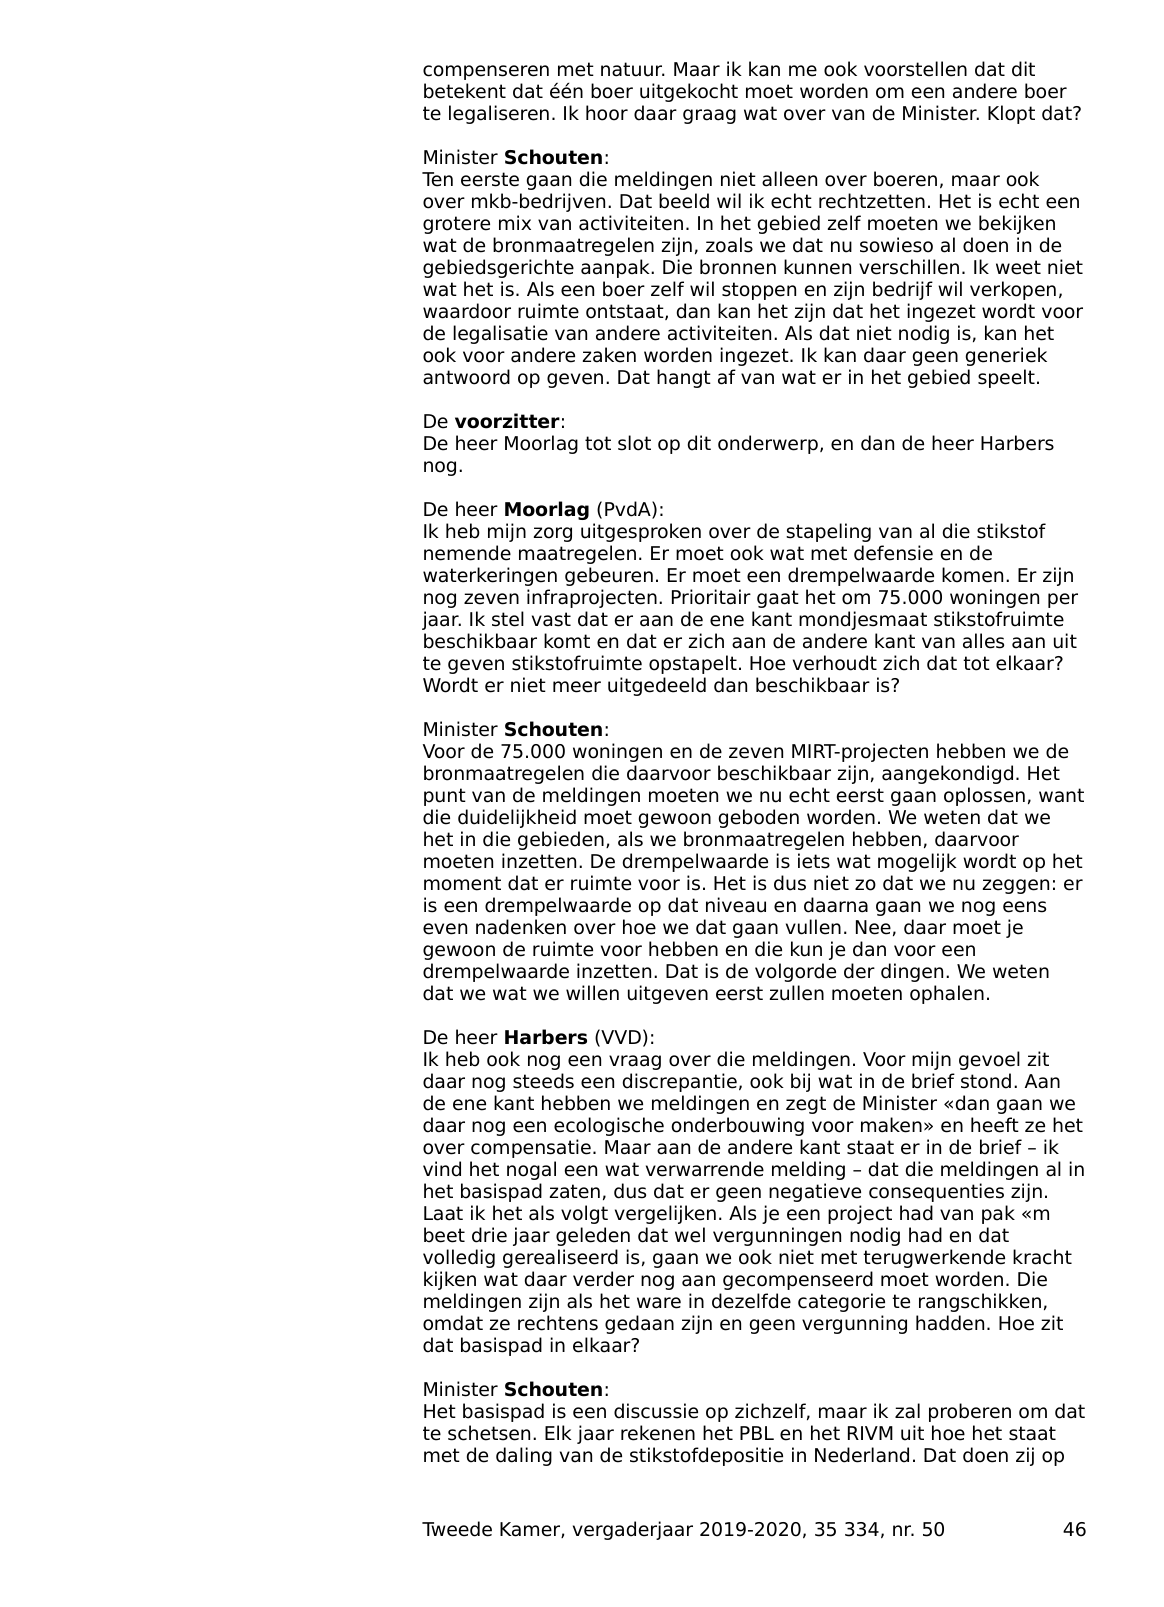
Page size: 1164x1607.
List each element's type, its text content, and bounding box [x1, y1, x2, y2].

text Ik heb mijn zorg uitgesproken over de stapeling van al die stikstof nemende maatregelen. Er moet ook wat met defensie en de waterkeringen gebeuren. Er moet een drempelwaarde komen. Er zijn nog zeven infraprojecten. Prioritair gaat het om 75.000 woningen per jaar. Ik stel vast dat er aan de ene kant mondjesmaat stikstofruimte beschikbaar komt en dat er zich aan de andere kant van alles aan uit te geven stikstofruimte opstapelt. Hoe verhoudt zich dat tot elkaar? Wordt er niet meer uitgedeeld dan beschikbaar is? [422, 521, 1087, 697]
text Minister Schouten: [422, 147, 1087, 169]
text Ten eerste gaan die meldingen niet alleen over boeren, maar ook over mkb-bedrijven. Dat beeld wil ik echt rechtzetten. Het is echt een grotere mix van activiteiten. In het gebied zelf moeten we bekijken wat de bronmaatregelen zijn, zoals we dat nu sowieso al doen in de gebiedsgerichte aanpak. Die bronnen kunnen verschillen. Ik weet niet wat het is. Als een boer zelf wil stoppen en zijn bedrijf wil verkopen, waardoor ruimte ontstaat, dan kan het zijn dat het ingezet wordt voor de legalisatie van andere activiteiten. Als dat niet nodig is, kan het ook voor andere zaken worden ingezet. Ik kan daar geen generiek antwoord op geven. Dat hangt af van wat er in het gebied speelt. [422, 169, 1087, 389]
text De voorzitter: [422, 411, 1087, 433]
text Minister Schouten: [422, 1379, 1087, 1401]
text Het basispad is een discussie op zichzelf, maar ik zal proberen om dat te schetsen. Elk jaar rekenen het PBL en het RIVM uit hoe het staat met de daling van de stikstofdepositie in Nederland. Dat doen zij op [422, 1401, 1087, 1467]
text compenseren met natuur. Maar ik kan me ook voorstellen dat dit betekent dat één boer uitgekocht moet worden om een andere boer te legaliseren. Ik hoor daar graag wat over van de Minister. Klopt dat? [422, 59, 1087, 125]
text De heer Moorlag (PvdA): [422, 499, 1087, 521]
text De heer Moorlag tot slot op dit onderwerp, en dan de heer Harbers nog. [422, 433, 1087, 477]
text Voor de 75.000 woningen en de zeven MIRT-projecten hebben we de bronmaatregelen die daarvoor beschikbaar zijn, aangekondigd. Het punt van de meldingen moeten we nu echt eerst gaan oplossen, want die duidelijkheid moet gewoon geboden worden. We weten dat we het in die gebieden, als we bronmaatregelen hebben, daarvoor moeten inzetten. De drempelwaarde is iets wat mogelijk wordt op het moment dat er ruimte voor is. Het is dus niet zo dat we nu zeggen: er is een drempelwaarde op dat niveau en daarna gaan we nog eens even nadenken over hoe we dat gaan vullen. Nee, daar moet je gewoon de ruimte voor hebben en die kun je dan voor een drempelwaarde inzetten. Dat is de volgorde der dingen. We weten dat we wat we willen uitgeven eerst zullen moeten ophalen. [422, 741, 1087, 1005]
text De heer Harbers (VVD): [422, 1027, 1087, 1049]
text Minister Schouten: [422, 719, 1087, 741]
text Ik heb ook nog een vraag over die meldingen. Voor mijn gevoel zit daar nog steeds een discrepantie, ook bij wat in de brief stond. Aan de ene kant hebben we meldingen en zegt de Minister «dan gaan we daar nog een ecologische onderbouwing voor maken» en heeft ze het over compensatie. Maar aan de andere kant staat er in de brief – ik vind het nogal een wat verwarrende melding – dat die meldingen al in het basispad zaten, dus dat er geen negatieve consequenties zijn. Laat ik het als volgt vergelijken. Als je een project had van pak «m beet drie jaar geleden dat wel vergunningen nodig had en dat volledig gerealiseerd is, gaan we ook niet met terugwerkende kracht kijken wat daar verder nog aan gecompenseerd moet worden. Die meldingen zijn als het ware in dezelfde categorie te rangschikken, omdat ze rechtens gedaan zijn en geen vergunning hadden. Hoe zit dat basispad in elkaar? [422, 1049, 1087, 1357]
